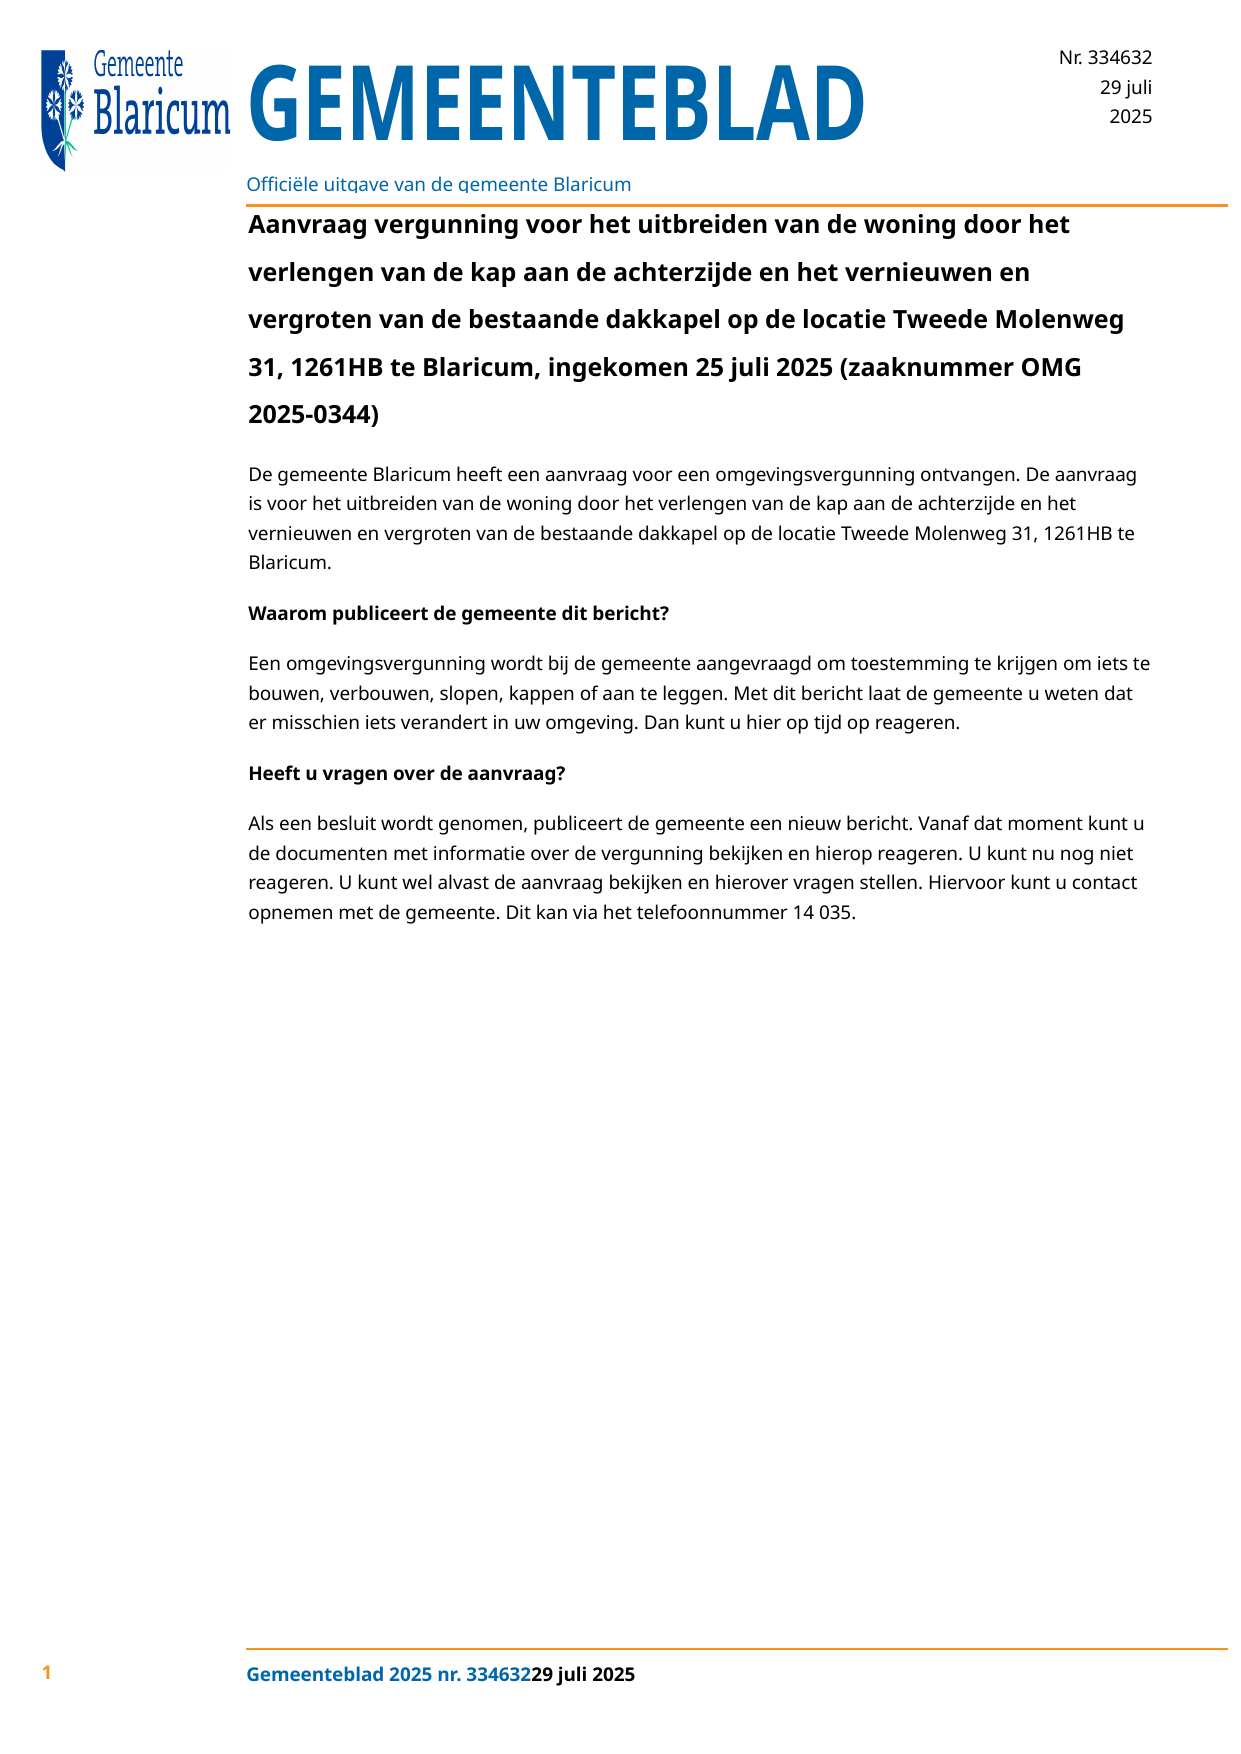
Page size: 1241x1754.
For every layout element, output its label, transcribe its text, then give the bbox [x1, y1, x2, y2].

text Waarom publiceert de gemeente dit bericht? [248, 600, 1152, 626]
text De gemeente Blaricum heeft een aanvraag voor een omgevingsvergunning ontvangen. De aanvraag is voor het uitbreiden van de woning door het verlengen van de kap aan de achterzijde en het vernieuwen en vergroten van de bestaande dakkapel op de locatie Tweede Molenweg 31, 1261HB te Blaricum. [248, 461, 1152, 575]
text Aanvraag vergunning voor het uitbreiden van de woning door het verlengen van de kap aan de achterzijde en het vernieuwen en vergroten van de bestaande dakkapel op de locatie Tweede Molenweg 31, 1261HB te Blaricum, ingekomen 25 juli 2025 (zaaknummer OMG 2025-0344) [248, 207, 1152, 431]
text Heeft u vragen over de aanvraag? [248, 760, 1152, 786]
text Een omgevingsvergunning wordt bij de gemeente aangevraagd om toestemming te krijgen om iets te bouwen, verbouwen, slopen, kappen of aan te leggen. Met dit bericht laat de gemeente u weten dat er misschien iets verandert in uw omgeving. Dan kunt u hier op tijd op reageren. [248, 650, 1152, 735]
text Als een besluit wordt genomen, publiceert de gemeente een nieuw bericht. Vanaf dat moment kunt u de documenten met informatie over de vergunning bekijken en hierop reageren. U kunt nu nog niet reageren. U kunt wel alvast de aanvraag bekijken en hierover vragen stellen. Hiervoor kunt u contact opnemen met de gemeente. Dit kan via het telefoonnummer 14 035. [248, 810, 1152, 925]
picture [41, 47, 231, 172]
